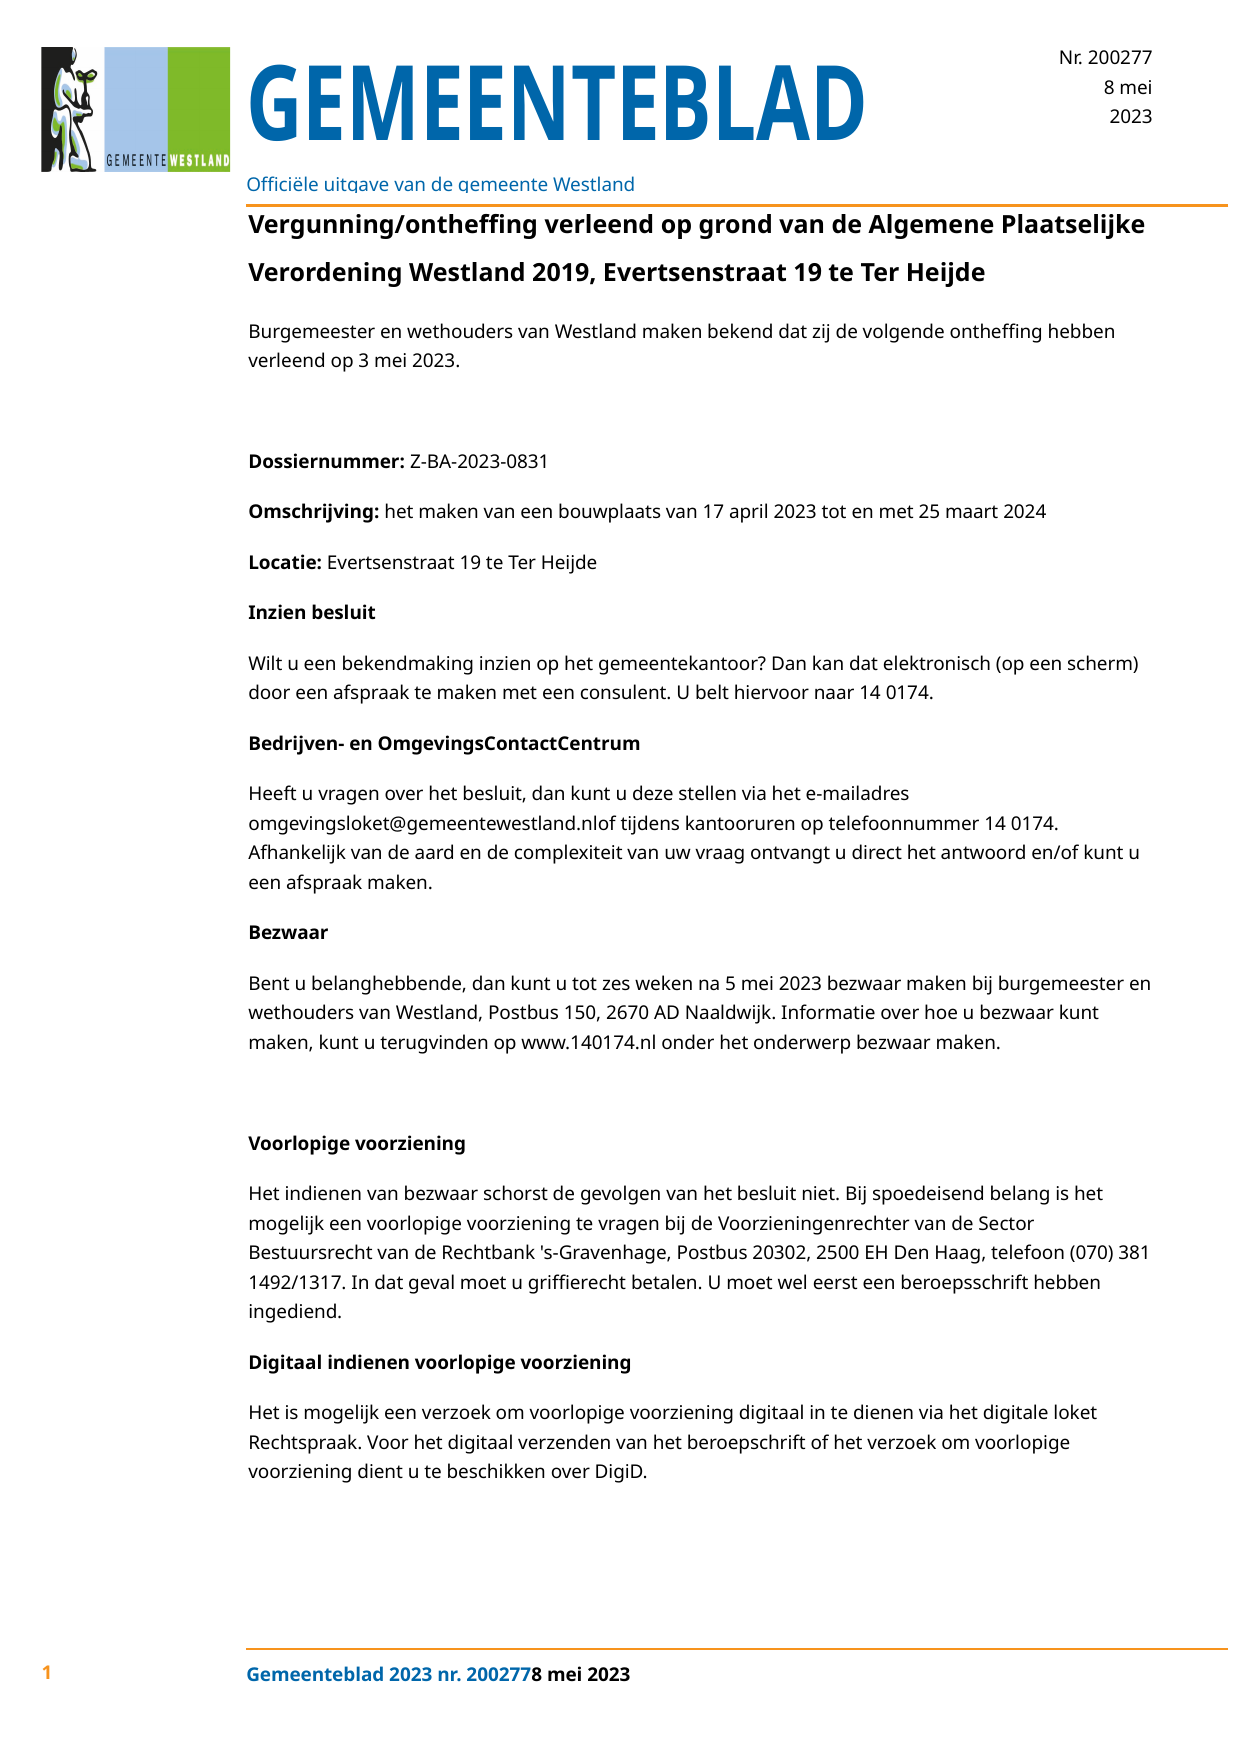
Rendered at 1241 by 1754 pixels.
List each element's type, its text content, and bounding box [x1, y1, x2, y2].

text Heeft u vragen over het besluit, dan kunt u deze stellen via het e-mailadres omgevingsloket@gemeentewestland.nlof tijdens kantooruren op telefoonnummer 14 0174. Afhankelijk van de aard en de complexiteit van uw vraag ontvangt u direct het antwoord en/of kunt u een afspraak maken. [248, 780, 1152, 895]
text Digitaal indienen voorlopige voorziening [248, 1349, 1152, 1375]
text Locatie: Evertsenstraat 19 te Ter Heijde [248, 549, 1152, 575]
text Bedrijven- en OmgevingsContactCentrum [248, 730, 1152, 756]
text Dossiernummer: Z-BA-2023-0831 [248, 448, 1152, 474]
text Bezwaar [248, 919, 1152, 945]
text Omschrijving: het maken van een bouwplaats van 17 april 2023 tot en met 25 maart 2024 [248, 499, 1152, 524]
text Voorlopige voorziening [248, 1130, 1152, 1156]
text Bent u belanghebbende, dan kunt u tot zes weken na 5 mei 2023 bezwaar maken bij burgemeester en wethouders van Westland, Postbus 150, 2670 AD Naaldwijk. Informatie over hoe u bezwaar kunt maken, kunt u terugvinden op www.140174.nl onder het onderwerp bezwaar maken. [248, 970, 1152, 1055]
text Vergunning/ontheffing verleend op grond van de Algemene Plaatselijke Verordening Westland 2019, Evertsenstraat 19 te Ter Heijde [248, 207, 1152, 288]
text Inzien besluit [248, 599, 1152, 625]
text Wilt u een bekendmaking inzien op het gemeentekantoor? Dan kan dat elektronisch (op een scherm) door een afspraak te maken met een consulent. U belt hiervoor naar 14 0174. [248, 650, 1152, 705]
text Het is mogelijk een verzoek om voorlopige voorziening digitaal in te dienen via het digitale loket Rechtspraak. Voor het digitaal verzenden van het beroepschrift of het verzoek om voorlopige voorziening dient u te beschikken over DigiD. [248, 1399, 1152, 1484]
text Burgemeester en wethouders van Westland maken bekend dat zij de volgende ontheffing hebben verleend op 3 mei 2023. [248, 318, 1152, 373]
text Het indienen van bezwaar schorst de gevolgen van het besluit niet. Bij spoedeisend belang is het mogelijk een voorlopige voorziening te vragen bij de Voorzieningenrechter van de Sector Bestuursrecht van de Rechtbank 's-Gravenhage, Postbus 20302, 2500 EH Den Haag, telefoon (070) 381 1492/1317. In dat geval moet u griffierecht betalen. U moet wel eerst een beroepsschrift hebben ingediend. [248, 1180, 1152, 1324]
picture [41, 47, 231, 172]
